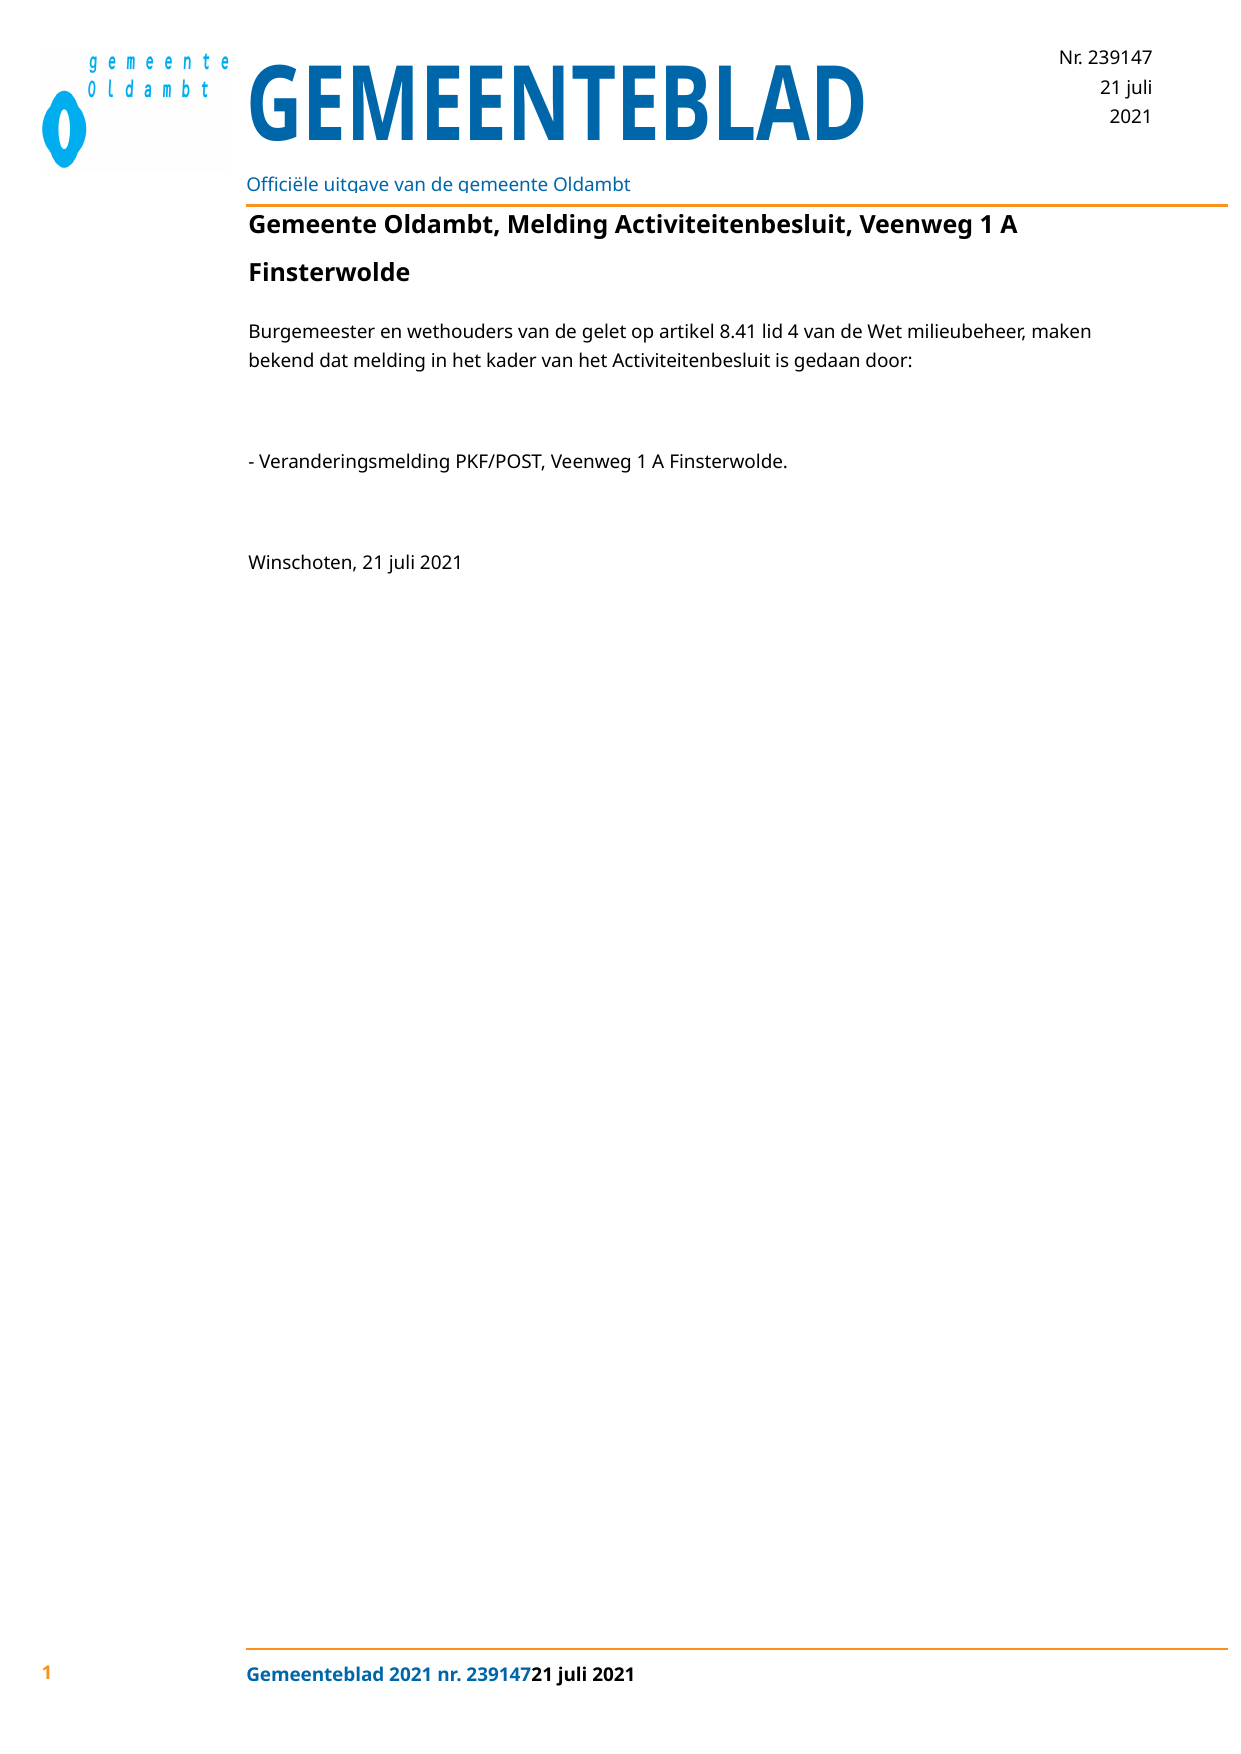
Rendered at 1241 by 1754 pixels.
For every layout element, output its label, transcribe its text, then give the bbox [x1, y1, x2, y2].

text Gemeente Oldambt, Melding Activiteitenbesluit, Veenweg 1 A Finsterwolde [248, 207, 1152, 288]
picture [41, 47, 231, 172]
text - Veranderingsmelding PKF/POST, Veenweg 1 A Finsterwolde. [248, 448, 1152, 474]
text Burgemeester en wethouders van de gelet op artikel 8.41 lid 4 van de Wet milieubeheer, maken bekend dat melding in het kader van het Activiteitenbesluit is gedaan door: [248, 318, 1152, 373]
text Winschoten, 21 juli 2021 [248, 549, 1152, 575]
